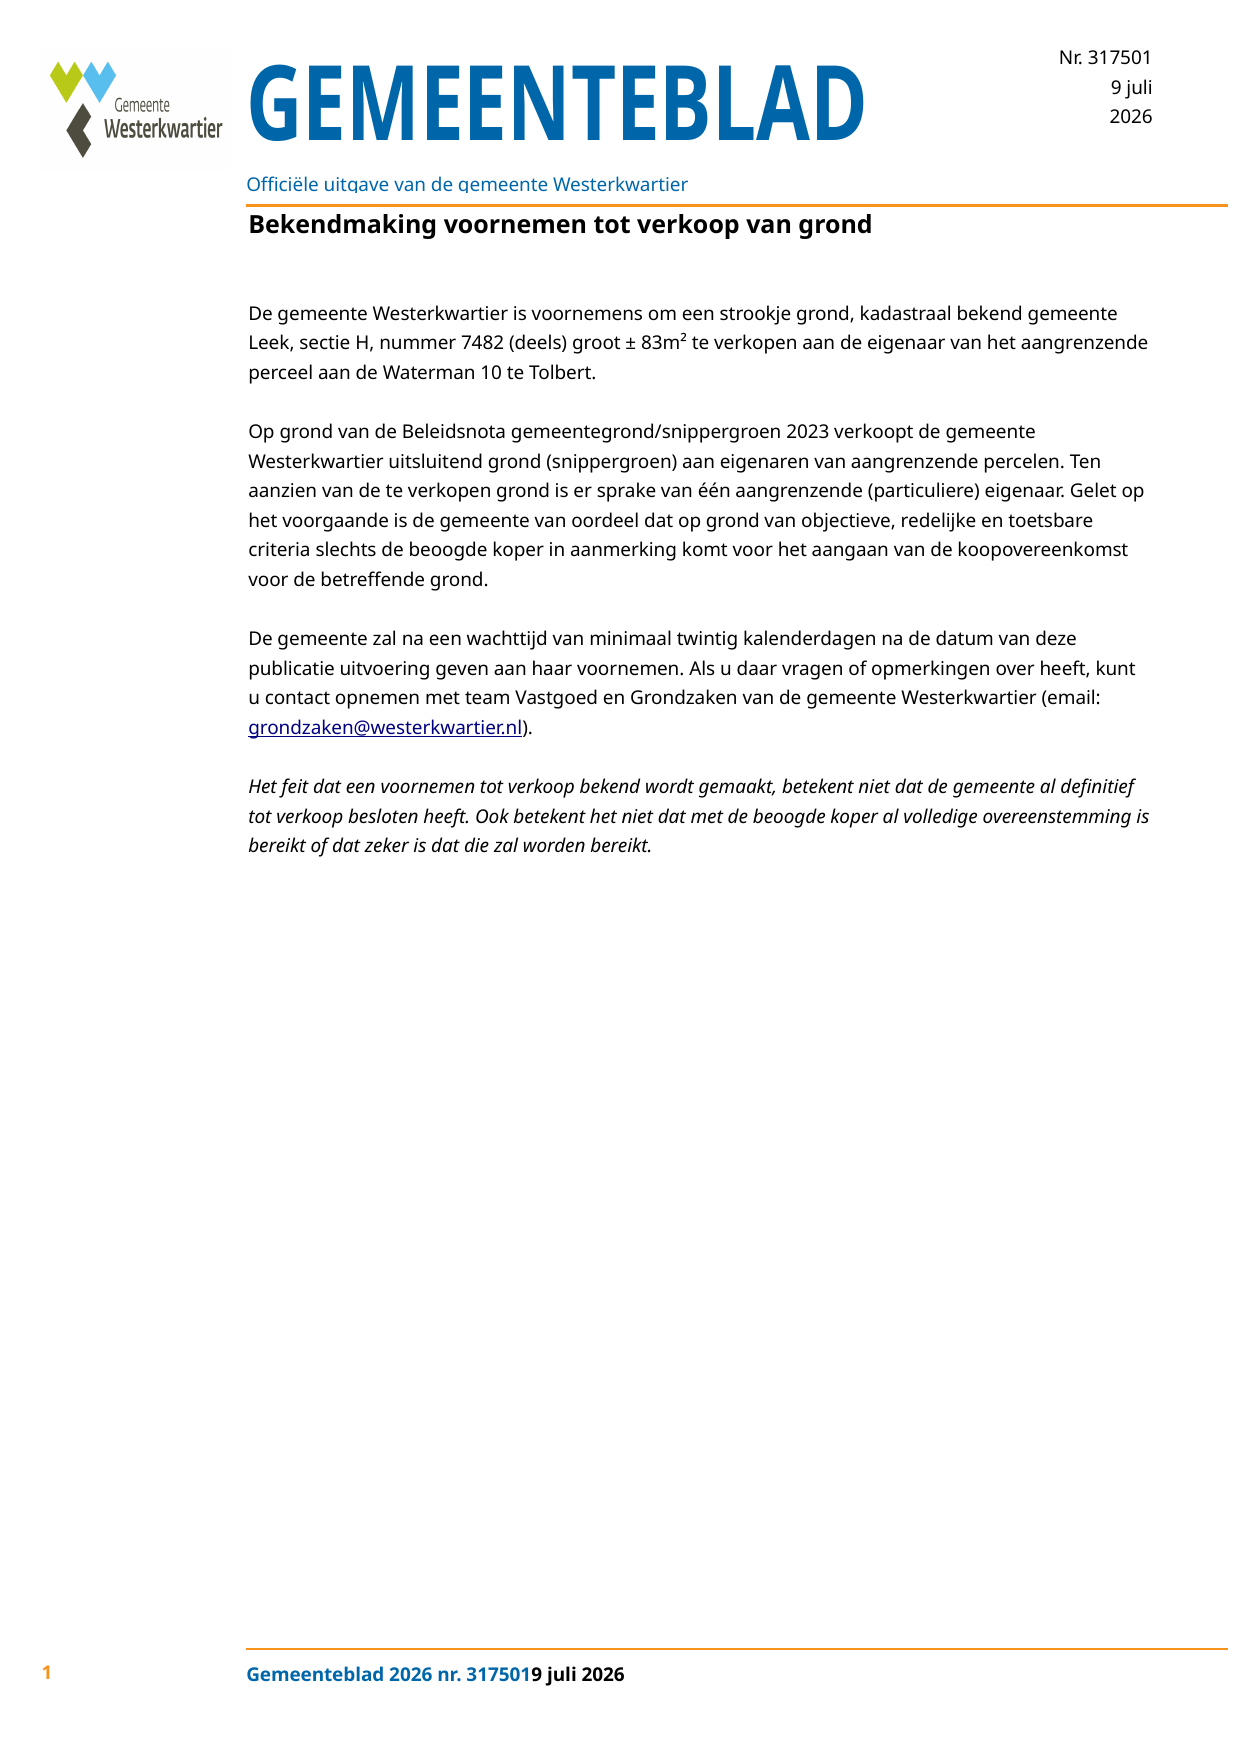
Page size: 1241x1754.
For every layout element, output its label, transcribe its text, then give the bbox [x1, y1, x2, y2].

text Op grond van de Beleidsnota gemeentegrond/snippergroen 2023 verkoopt de gemeente Westerkwartier uitsluitend grond (snippergroen) aan eigenaren van aangrenzende percelen. Ten aanzien van de te verkopen grond is er sprake van één aangrenzende (particuliere) eigenaar. Gelet op het voorgaande is de gemeente van oordeel dat op grond van objectieve, redelijke en toetsbare criteria slechts de beoogde koper in aanmerking komt voor het aangaan van de koopovereenkomst voor de betreffende grond. [248, 418, 1152, 592]
picture [41, 47, 231, 172]
text De gemeente Westerkwartier is voornemens om een strookje grond, kadastraal bekend gemeente Leek, sectie H, nummer 7482 (deels) groot ± 83m² te verkopen aan de eigenaar van het aangrenzende perceel aan de Waterman 10 te Tolbert. [248, 300, 1152, 385]
text De gemeente zal na een wachttijd van minimaal twintig kalenderdagen na de datum van deze publicatie uitvoering geven aan haar voornemen. Als u daar vragen of opmerkingen over heeft, kunt u contact opnemen met team Vastgoed en Grondzaken van de gemeente Westerkwartier (email: grondzaken@westerkwartier.nl). [248, 625, 1152, 740]
text Bekendmaking voornemen tot verkoop van grond [248, 207, 1152, 241]
text Het feit dat een voornemen tot verkoop bekend wordt gemaakt, betekent niet dat de gemeente al definitief tot verkoop besloten heeft. Ook betekent het niet dat met de beoogde koper al volledige overeenstemming is bereikt of dat zeker is dat die zal worden bereikt. [248, 773, 1152, 858]
